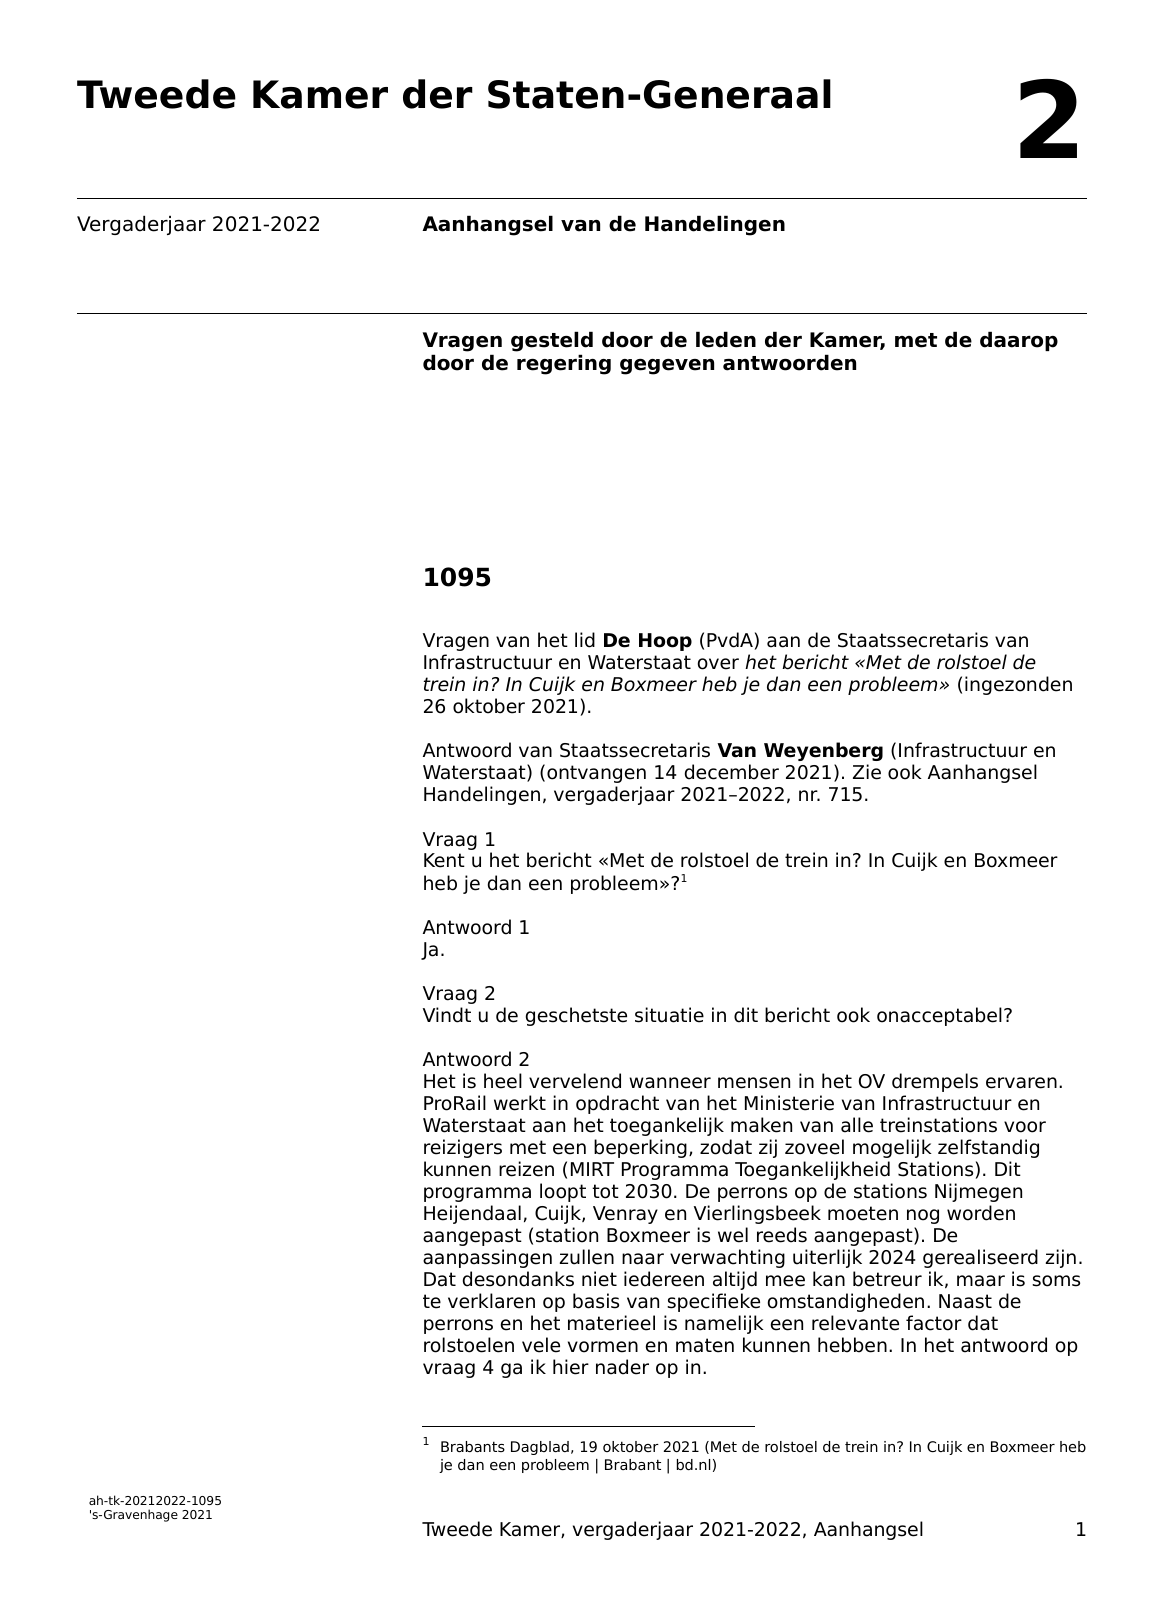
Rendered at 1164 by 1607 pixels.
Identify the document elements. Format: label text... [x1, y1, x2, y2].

text Vindt u de geschetste situatie in dit bericht ook onacceptabel? [422, 1005, 1087, 1027]
text Vraag 1 [422, 828, 1087, 850]
table_cell Vragen gesteld door de leden der Kamer, met de daarop door de regering gegeven antwoorden [422, 314, 1087, 375]
text Antwoord van Staatssecretaris Van Weyenberg (Infrastructuur en Waterstaat) (ontvangen 14 december 2021). Zie ook Aanhangsel Handelingen, vergaderjaar 2021–2022, nr. 715. [422, 740, 1087, 806]
text Antwoord 1 [422, 917, 1087, 938]
text Vraag 2 [422, 983, 1087, 1005]
text Brabants Dagblad, 19 oktober 2021 (Met de rolstoel de trein in? In Cuijk en Boxmeer heb je dan een probleem | Brabant | bd.nl) [422, 1435, 1087, 1474]
text 1095 [422, 563, 1087, 592]
table_cell Vergaderjaar 2021-2022 [77, 199, 422, 313]
table_cell Aanhangsel van de Handelingen [422, 199, 1087, 313]
text Kent u het bericht «Met de rolstoel de trein in? In Cuijk en Boxmeer heb je dan een probleem»? [422, 850, 1087, 894]
text Antwoord 2 [422, 1049, 1087, 1071]
text Ja. [422, 938, 1087, 961]
text Het is heel vervelend wanneer mensen in het OV drempels ervaren. ProRail werkt in opdracht van het Ministerie van Infrastructuur en Waterstaat aan het toegankelijk maken van alle treinstations voor reizigers met een beperking, zodat zij zoveel mogelijk zelfstandig kunnen reizen (MIRT Programma Toegankelijkheid Stations). Dit programma loopt tot 2030. De perrons op de stations Nijmegen Heijendaal, Cuijk, Venray en Vierlingsbeek moeten nog worden aangepast (station Boxmeer is wel reeds aangepast). De aanpassingen zullen naar verwachting uiterlijk 2024 gerealiseerd zijn. Dat desondanks niet iedereen altijd mee kan betreur ik, maar is soms te verklaren op basis van specifieke omstandigheden. Naast de perrons en het materieel is namelijk een relevante factor dat rolstoelen vele vormen en maten kunnen hebben. In het antwoord op vraag 4 ga ik hier nader op in. [422, 1071, 1087, 1378]
table_header Tweede Kamer der Staten-Generaal [77, 59, 886, 198]
table_header 2 [886, 59, 1087, 198]
text ah-tk-20212022-1095 [88, 1494, 323, 1508]
table_cell [77, 314, 422, 375]
text Vragen van het lid De Hoop (PvdA) aan de Staatssecretaris van Infrastructuur en Waterstaat over het bericht «Met de rolstoel de trein in? In Cuijk en Boxmeer heb je dan een probleem» (ingezonden 26 oktober 2021). [422, 630, 1087, 718]
text 's-Gravenhage 2021 [88, 1508, 323, 1522]
